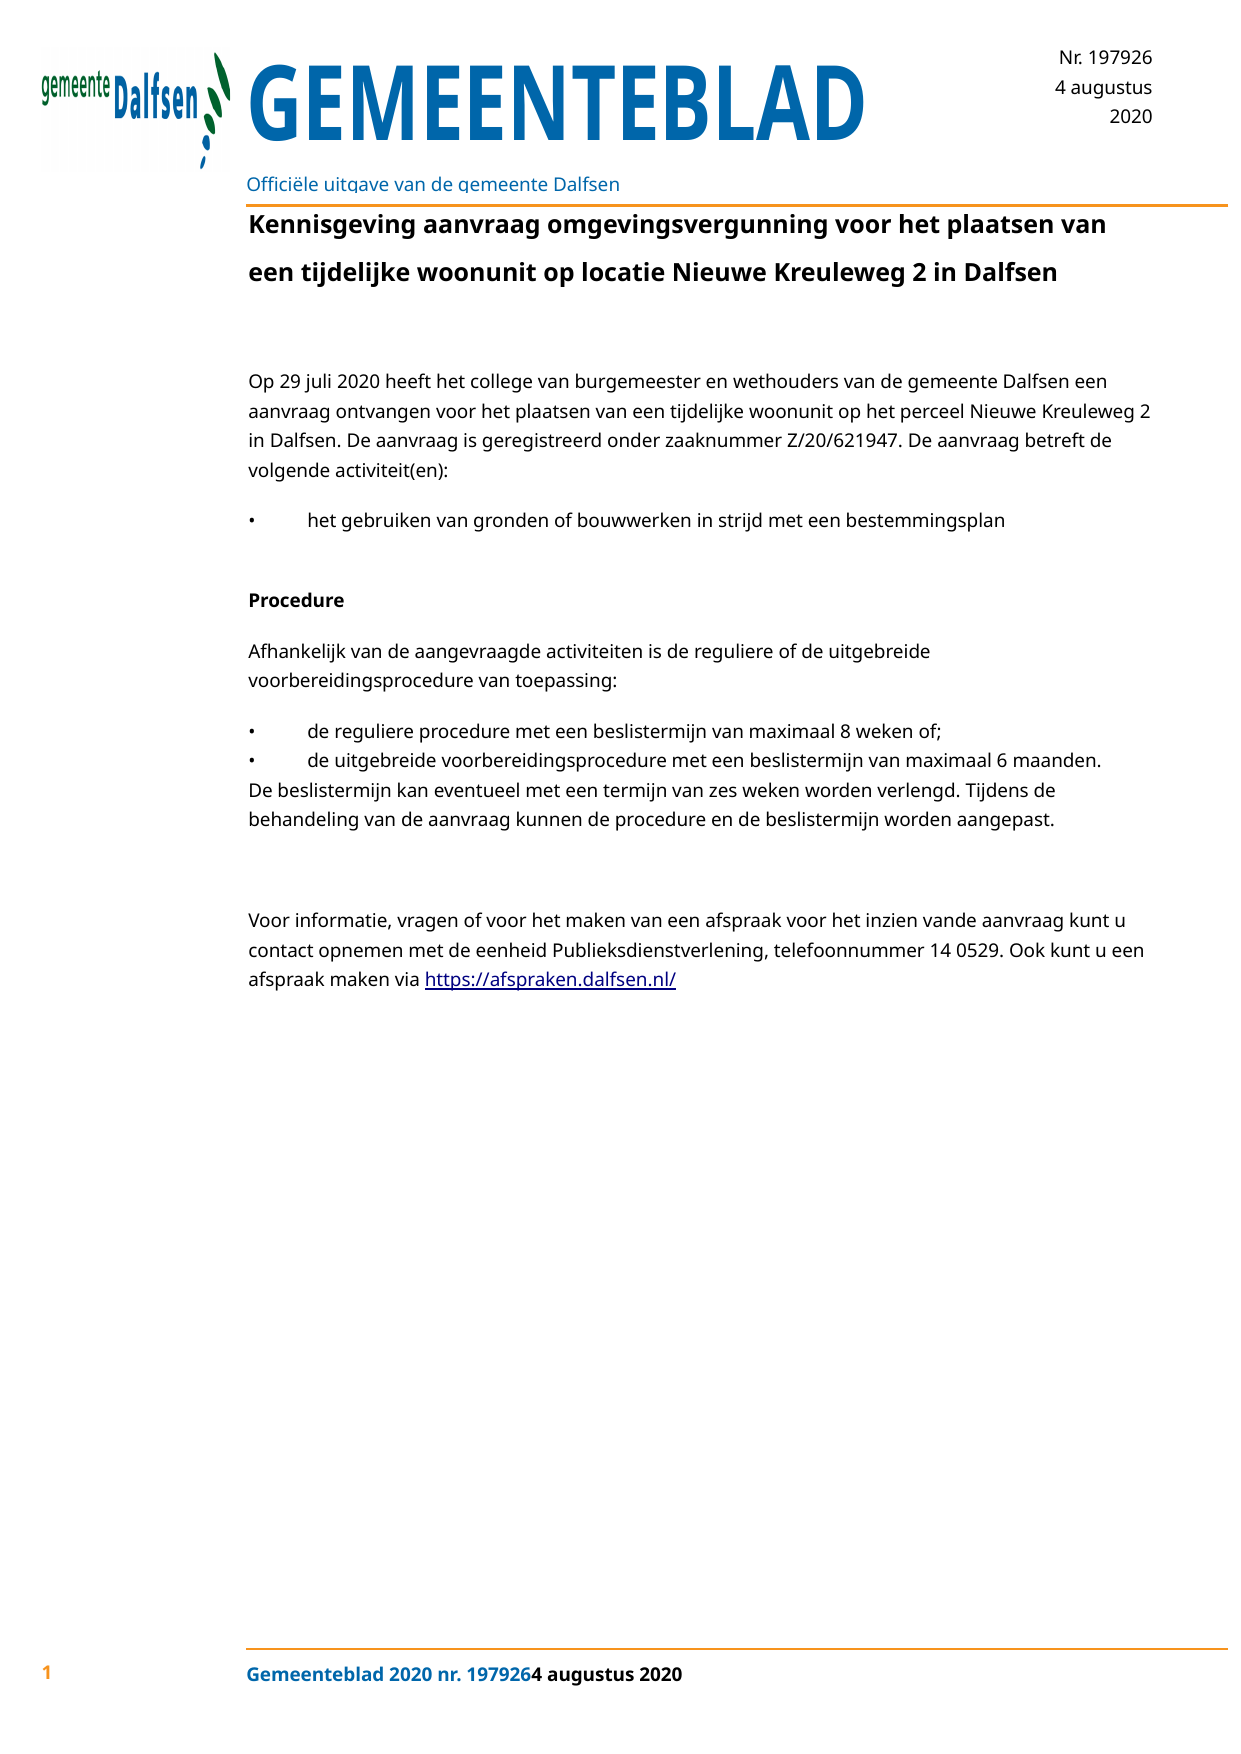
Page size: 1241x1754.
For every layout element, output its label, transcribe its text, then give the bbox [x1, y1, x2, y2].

text Voor informatie, vragen of voor het maken van een afspraak voor het inzien vande aanvraag kunt u contact opnemen met de eenheid Publieksdienstverlening, telefoonnummer 14 0529. Ook kunt u een afspraak maken via https://afspraken.dalfsen.nl/ [248, 907, 1152, 992]
text Afhankelijk van de aangevraagde activiteiten is de reguliere of de uitgebreide voorbereidingsprocedure van toepassing: [248, 638, 1152, 693]
list de uitgebreide voorbereidingsprocedure met een beslistermijn van maximaal 6 maanden. [248, 747, 1152, 773]
list de reguliere procedure met een beslistermijn van maximaal 8 weken of; [248, 718, 1152, 744]
text Kennisgeving aanvraag omgevingsvergunning voor het plaatsen van een tijdelijke woonunit op locatie Nieuwe Kreuleweg 2 in Dalfsen [248, 207, 1152, 288]
text Op 29 juli 2020 heeft het college van burgemeester en wethouders van de gemeente Dalfsen een aanvraag ontvangen voor het plaatsen van een tijdelijke woonunit op het perceel Nieuwe Kreuleweg 2 in Dalfsen. De aanvraag is geregistreerd onder zaaknummer Z/20/621947. De aanvraag betreft de volgende activiteit(en): [248, 368, 1152, 483]
picture [41, 47, 231, 172]
text Procedure [248, 587, 1152, 613]
list het gebruiken van gronden of bouwwerken in strijd met een bestemmingsplan [248, 507, 1152, 533]
text De beslistermijn kan eventueel met een termijn van zes weken worden verlengd. Tijdens de behandeling van de aanvraag kunnen de procedure en de beslistermijn worden aangepast. [248, 777, 1152, 832]
